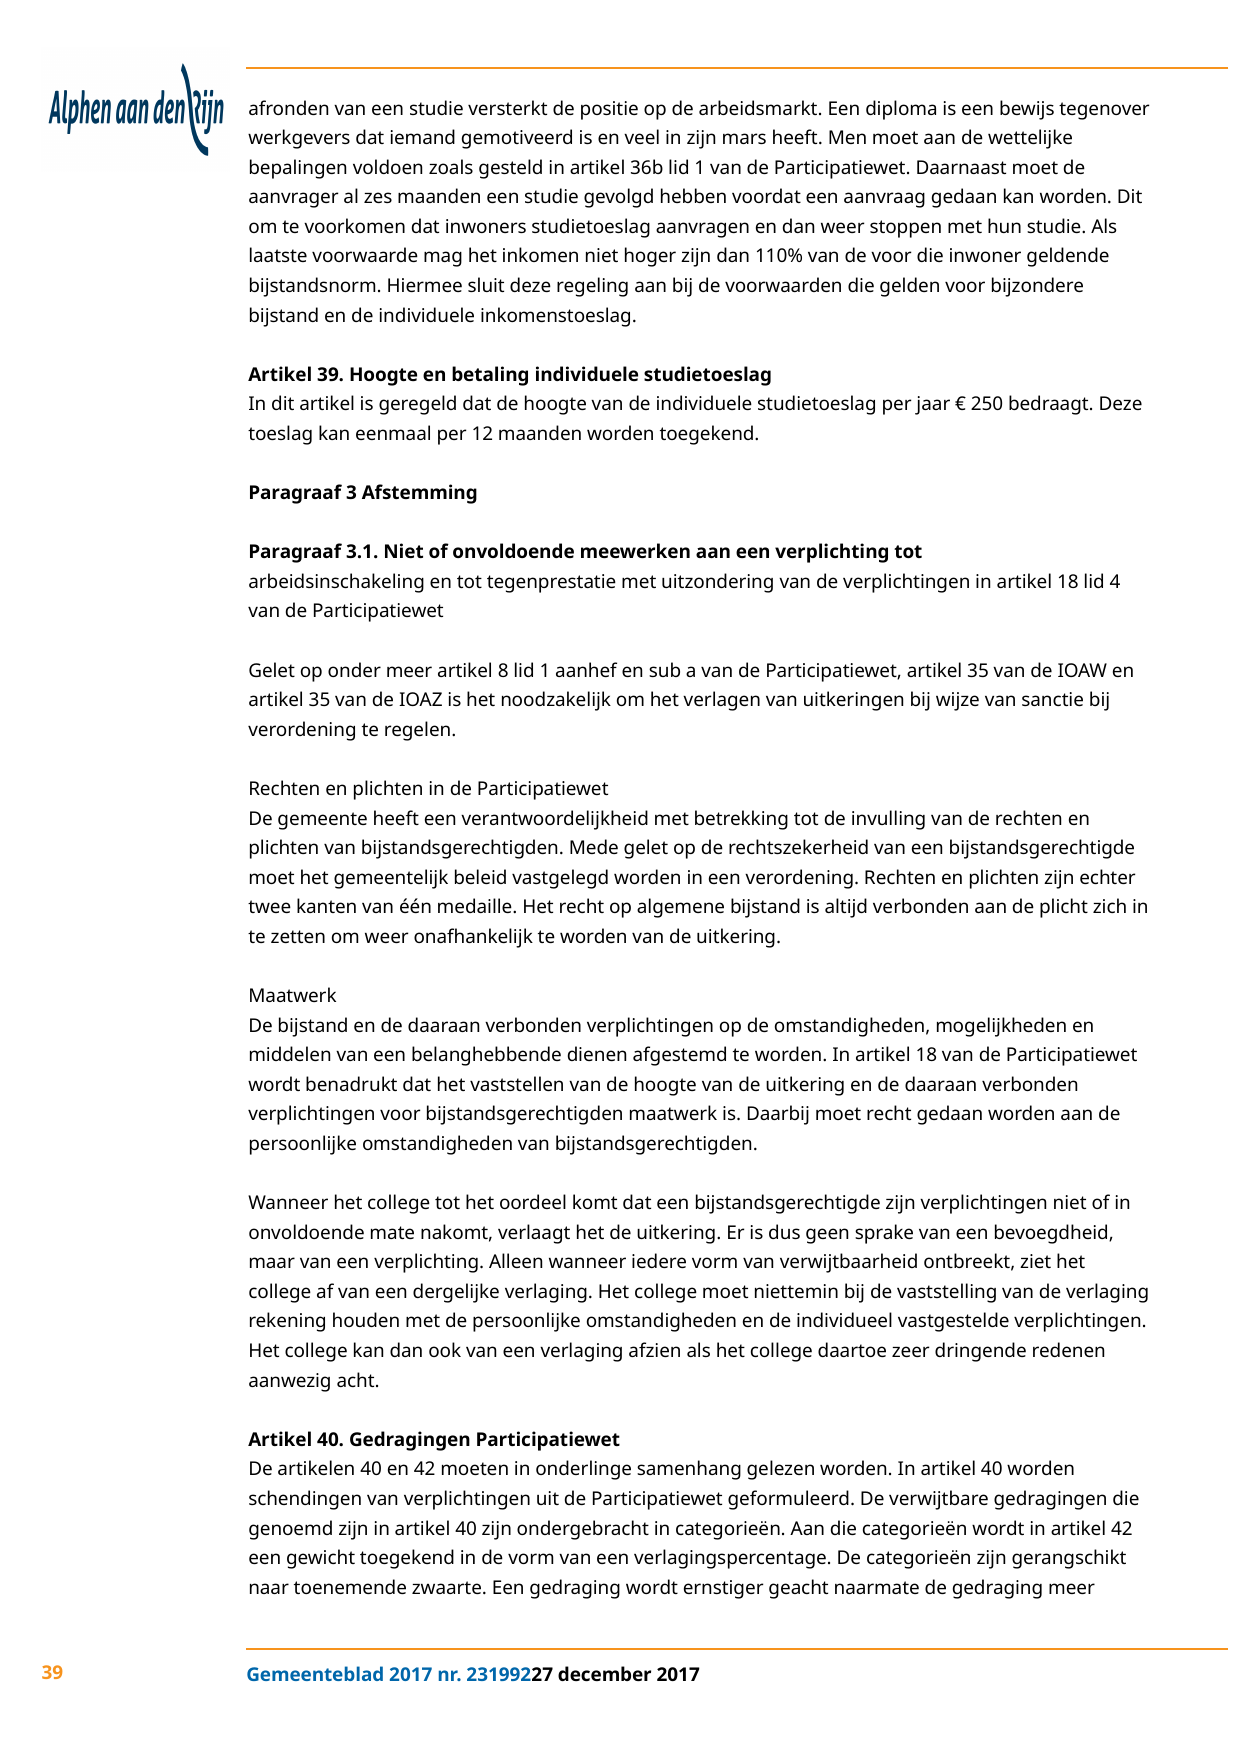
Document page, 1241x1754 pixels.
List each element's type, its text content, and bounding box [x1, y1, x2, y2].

text Rechten en plichten in de Participatiewet [248, 775, 1152, 801]
text De artikelen 40 en 42 moeten in onderlinge samenhang gelezen worden. In artikel 40 worden schendingen van verplichtingen uit de Participatiewet geformuleerd. De verwijtbare gedragingen die genoemd zijn in artikel 40 zijn ondergebracht in categorieën. Aan die categorieën wordt in artikel 42 een gewicht toegekend in de vorm van een verlagingspercentage. De categorieën zijn gerangschikt naar toenemende zwaarte. Een gedraging wordt ernstiger geacht naarmate de gedraging meer [248, 1456, 1152, 1600]
text De gemeente heeft een verantwoordelijkheid met betrekking tot de invulling van de rechten en plichten van bijstandsgerechtigden. Mede gelet op de rechtszekerheid van een bijstandsgerechtigde moet het gemeentelijk beleid vastgelegd worden in een verordening. Rechten en plichten zijn echter twee kanten van één medaille. Het recht op algemene bijstand is altijd verbonden aan de plicht zich in te zetten om weer onafhankelijk te worden van de uitkering. [248, 805, 1152, 949]
text Wanneer het college tot het oordeel komt dat een bijstandsgerechtigde zijn verplichtingen niet of in onvoldoende mate nakomt, verlaagt het de uitkering. Er is dus geen sprake van een bevoegdheid, maar van een verplichting. Alleen wanneer iedere vorm van verwijtbaarheid ontbreekt, ziet het college af van een dergelijke verlaging. Het college moet niettemin bij de vaststelling van de verlaging rekening houden met de persoonlijke omstandigheden en de individueel vastgestelde verplichtingen. Het college kan dan ook van een verlaging afzien als het college daartoe zeer dringende redenen aanwezig acht. [248, 1189, 1152, 1393]
text De bijstand en de daaraan verbonden verplichtingen op de omstandigheden, mogelijkheden en middelen van een belanghebbende dienen afgestemd te worden. In artikel 18 van de Participatiewet wordt benadrukt dat het vaststellen van de hoogte van de uitkering en de daaraan verbonden verplichtingen voor bijstandsgerechtigden maatwerk is. Daarbij moet recht gedaan worden aan de persoonlijke omstandigheden van bijstandsgerechtigden. [248, 1012, 1152, 1156]
text Artikel 39. Hoogte en betaling individuele studietoeslag [248, 361, 1152, 387]
text Paragraaf 3 Afstemming [248, 479, 1152, 505]
text Gelet op onder meer artikel 8 lid 1 aanhef en sub a van de Participatiewet, artikel 35 van de IOAW en artikel 35 van de IOAZ is het noodzakelijk om het verlagen van uitkeringen bij wijze van sanctie bij verordening te regelen. [248, 657, 1152, 742]
text Maatwerk [248, 982, 1152, 1008]
text Paragraaf 3.1. Niet of onvoldoende meewerken aan een verplichting tot [248, 538, 1152, 564]
text In dit artikel is geregeld dat de hoogte van de individuele studietoeslag per jaar € 250 bedraagt. Deze toeslag kan eenmaal per 12 maanden worden toegekend. [248, 391, 1152, 446]
text Artikel 40. Gedragingen Participatiewet [248, 1426, 1152, 1452]
picture [41, 47, 231, 172]
text afronden van een studie versterkt de positie op de arbeidsmarkt. Een diploma is een bewijs tegenover werkgevers dat iemand gemotiveerd is en veel in zijn mars heeft. Men moet aan de wettelijke bepalingen voldoen zoals gesteld in artikel 36b lid 1 van de Participatiewet. Daarnaast moet de aanvrager al zes maanden een studie gevolgd hebben voordat een aanvraag gedaan kan worden. Dit om te voorkomen dat inwoners studietoeslag aanvragen en dan weer stoppen met hun studie. Als laatste voorwaarde mag het inkomen niet hoger zijn dan 110% van de voor die inwoner geldende bijstandsnorm. Hiermee sluit deze regeling aan bij de voorwaarden die gelden voor bijzondere bijstand en de individuele inkomenstoeslag. [248, 95, 1152, 328]
text arbeidsinschakeling en tot tegenprestatie met uitzondering van de verplichtingen in artikel 18 lid 4 van de Participatiewet [248, 568, 1152, 623]
